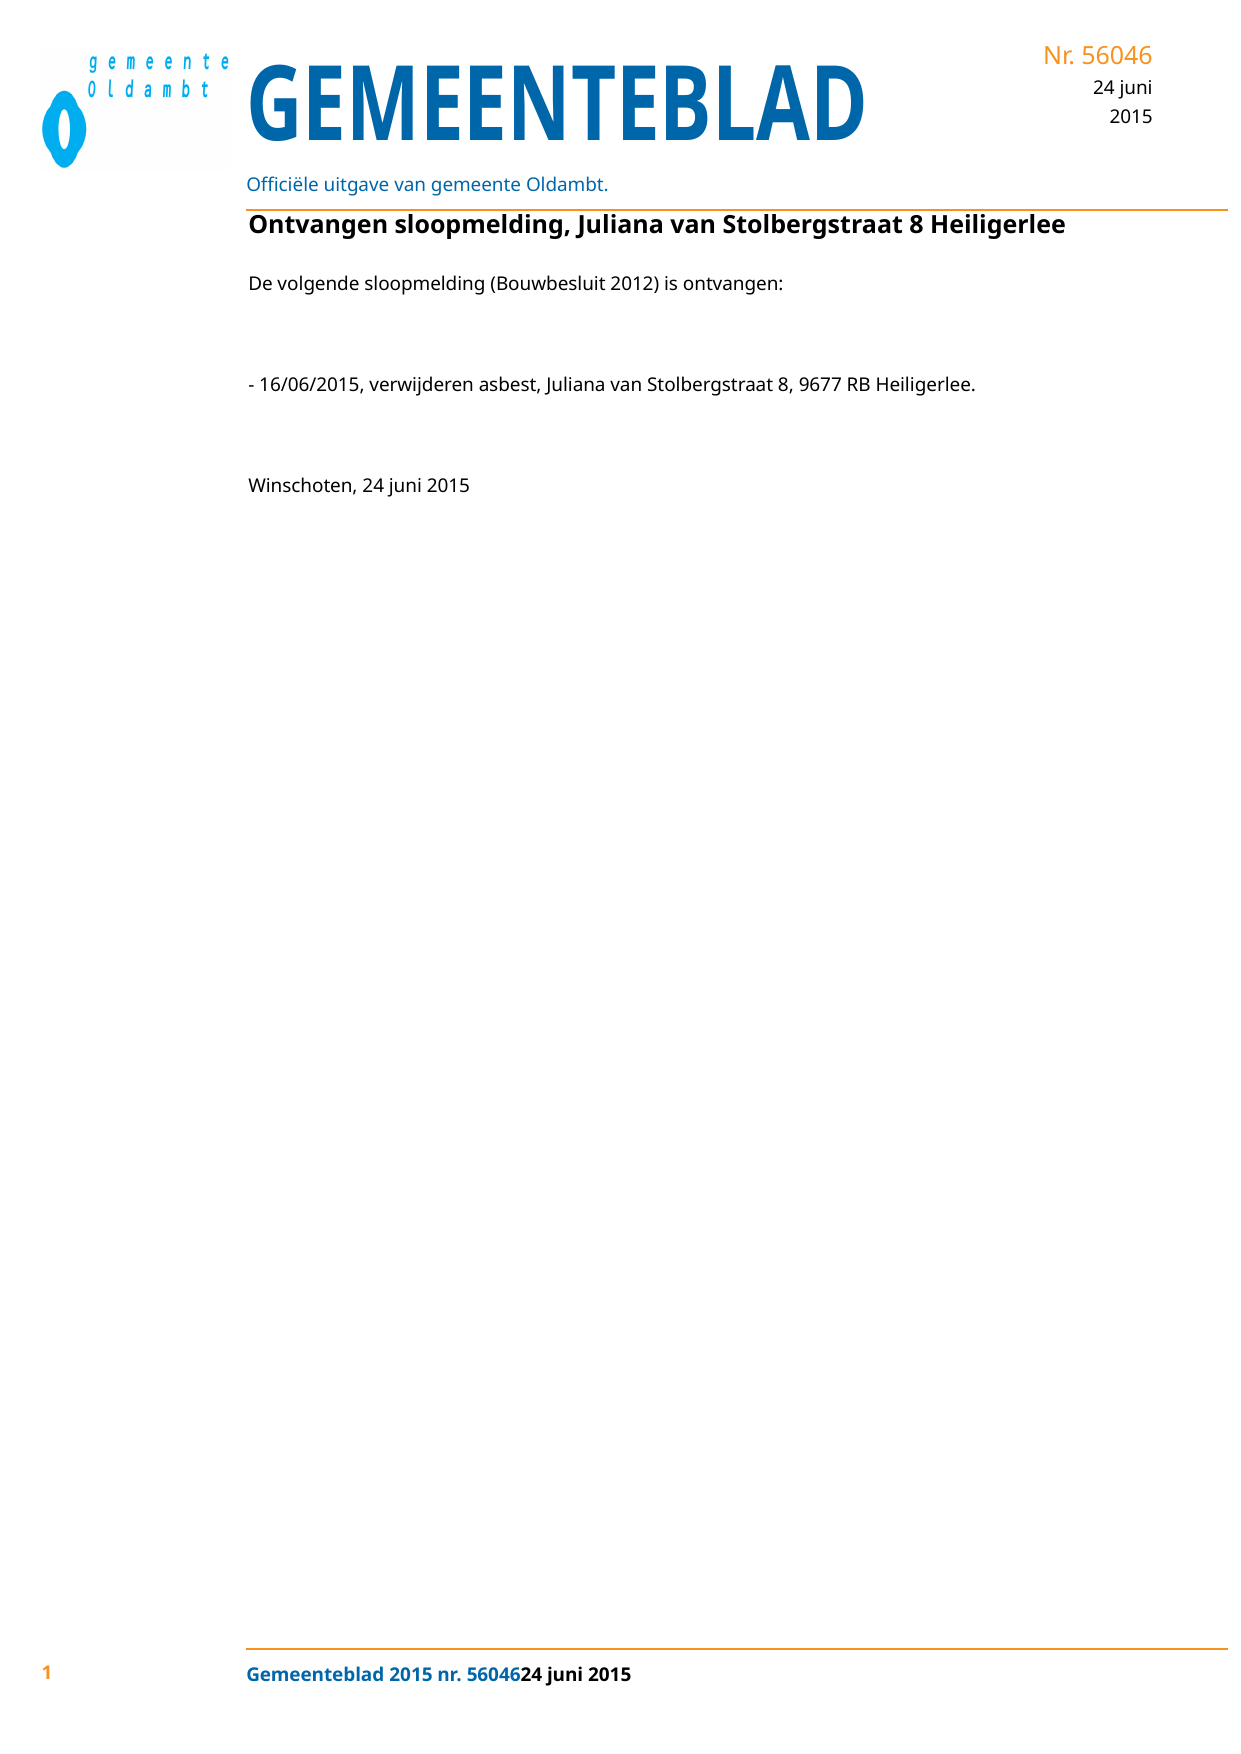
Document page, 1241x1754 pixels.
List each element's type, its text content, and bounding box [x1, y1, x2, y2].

text Ontvangen sloopmelding, Juliana van Stolbergstraat 8 Heiligerlee [248, 211, 1152, 241]
text Winschoten, 24 juni 2015 [248, 472, 1152, 498]
text - 16/06/2015, verwijderen asbest, Juliana van Stolbergstraat 8, 9677 RB Heiligerlee. [248, 371, 1152, 397]
picture [41, 47, 231, 172]
text De volgende sloopmelding (Bouwbesluit 2012) is ontvangen: [248, 270, 1152, 296]
